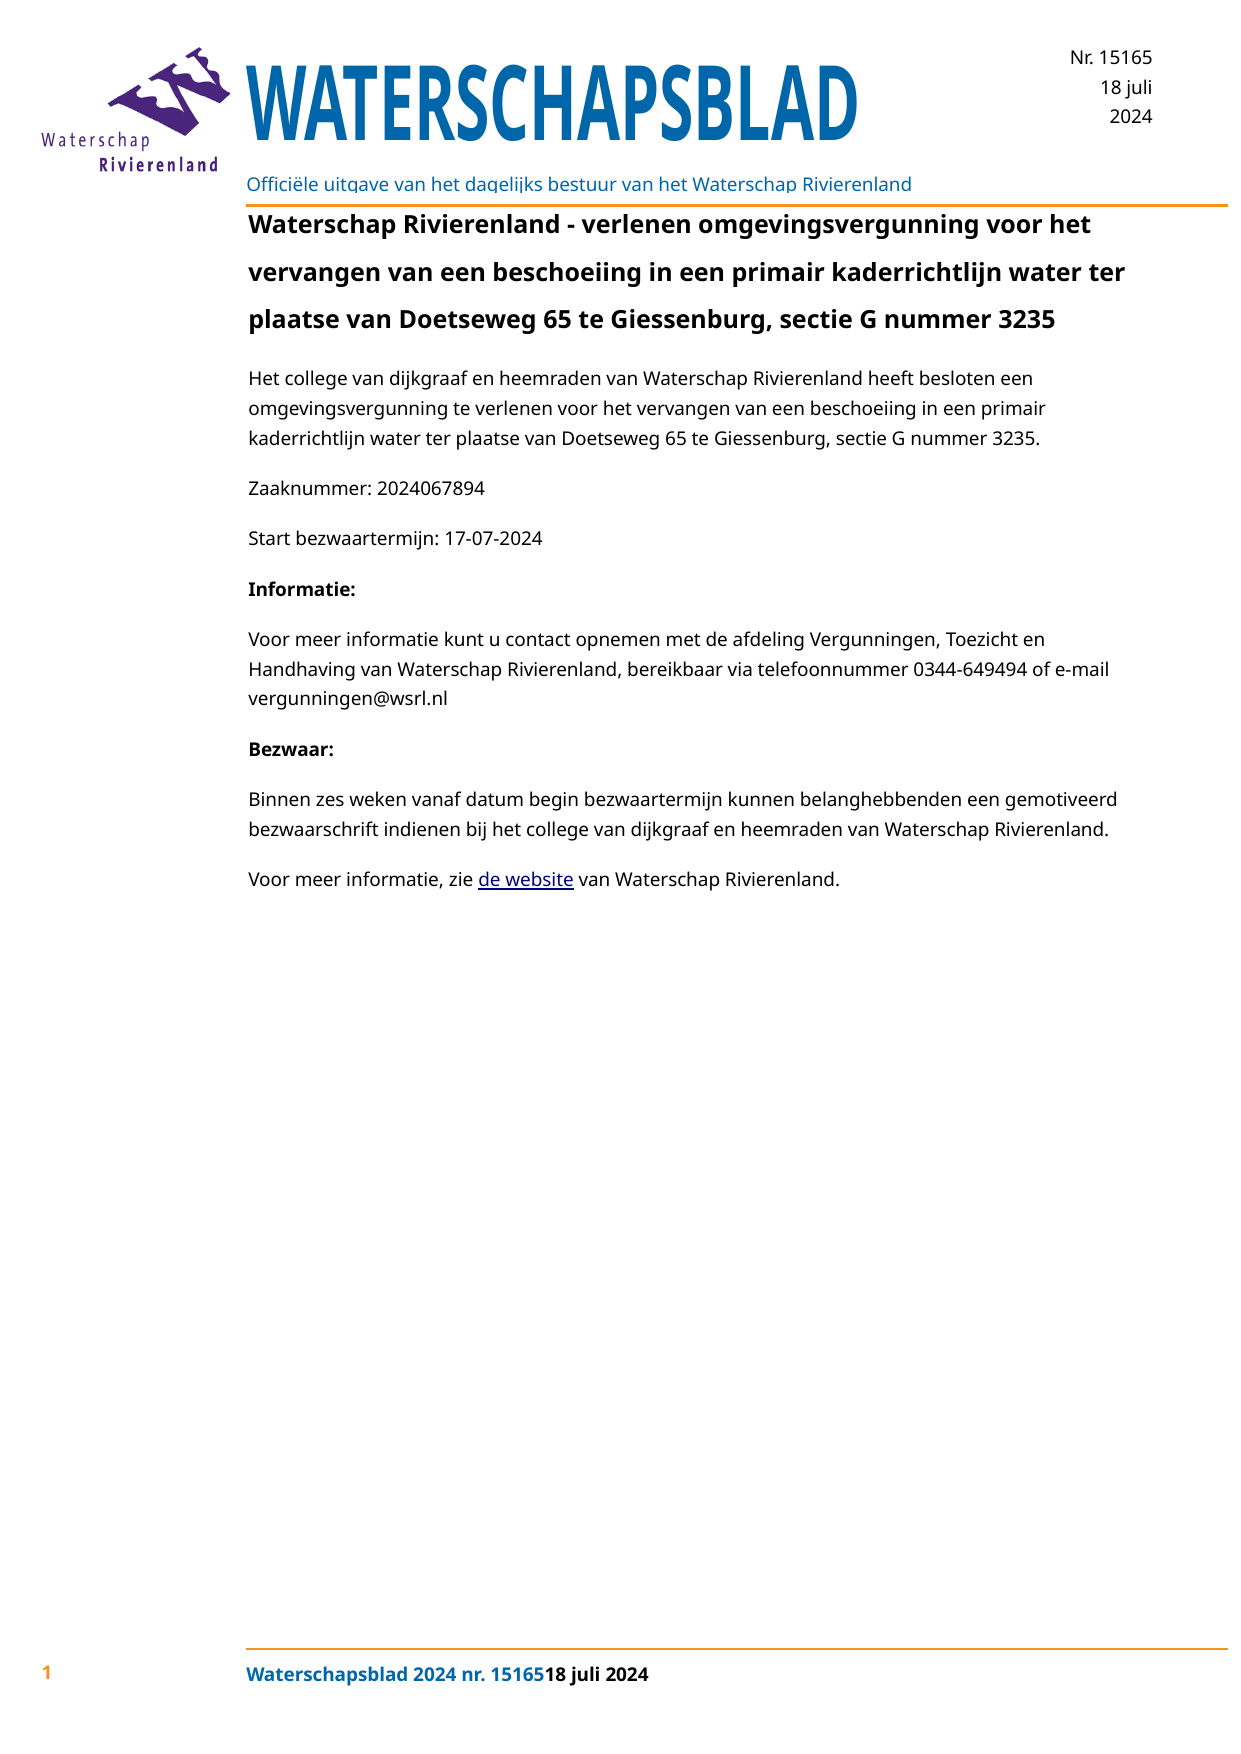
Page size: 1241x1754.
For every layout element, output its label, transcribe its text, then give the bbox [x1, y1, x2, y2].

text Informatie: [248, 576, 1152, 602]
picture [41, 47, 231, 172]
text Start bezwaartermijn: 17-07-2024 [248, 526, 1152, 551]
text Voor meer informatie kunt u contact opnemen met de afdeling Vergunningen, Toezicht en Handhaving van Waterschap Rivierenland, bereikbaar via telefoonnummer 0344-649494 of e-mail vergunningen@wsrl.nl [248, 626, 1152, 711]
text Voor meer informatie, zie de website van Waterschap Rivierenland. [248, 866, 1152, 892]
text Het college van dijkgraaf en heemraden van Waterschap Rivierenland heeft besloten een omgevingsvergunning te verlenen voor het vervangen van een beschoeiing in een primair kaderrichtlijn water ter plaatse van Doetseweg 65 te Giessenburg, sectie G nummer 3235. [248, 366, 1152, 450]
text Waterschap Rivierenland - verlenen omgevingsvergunning voor het vervangen van een beschoeiing in een primair kaderrichtlijn water ter plaatse van Doetseweg 65 te Giessenburg, sectie G nummer 3235 [248, 207, 1152, 336]
text Bezwaar: [248, 736, 1152, 762]
text Zaaknummer: 2024067894 [248, 475, 1152, 501]
text Binnen zes weken vanaf datum begin bezwaartermijn kunnen belanghebbenden een gemotiveerd bezwaarschrift indienen bij het college van dijkgraaf en heemraden van Waterschap Rivierenland. [248, 786, 1152, 842]
